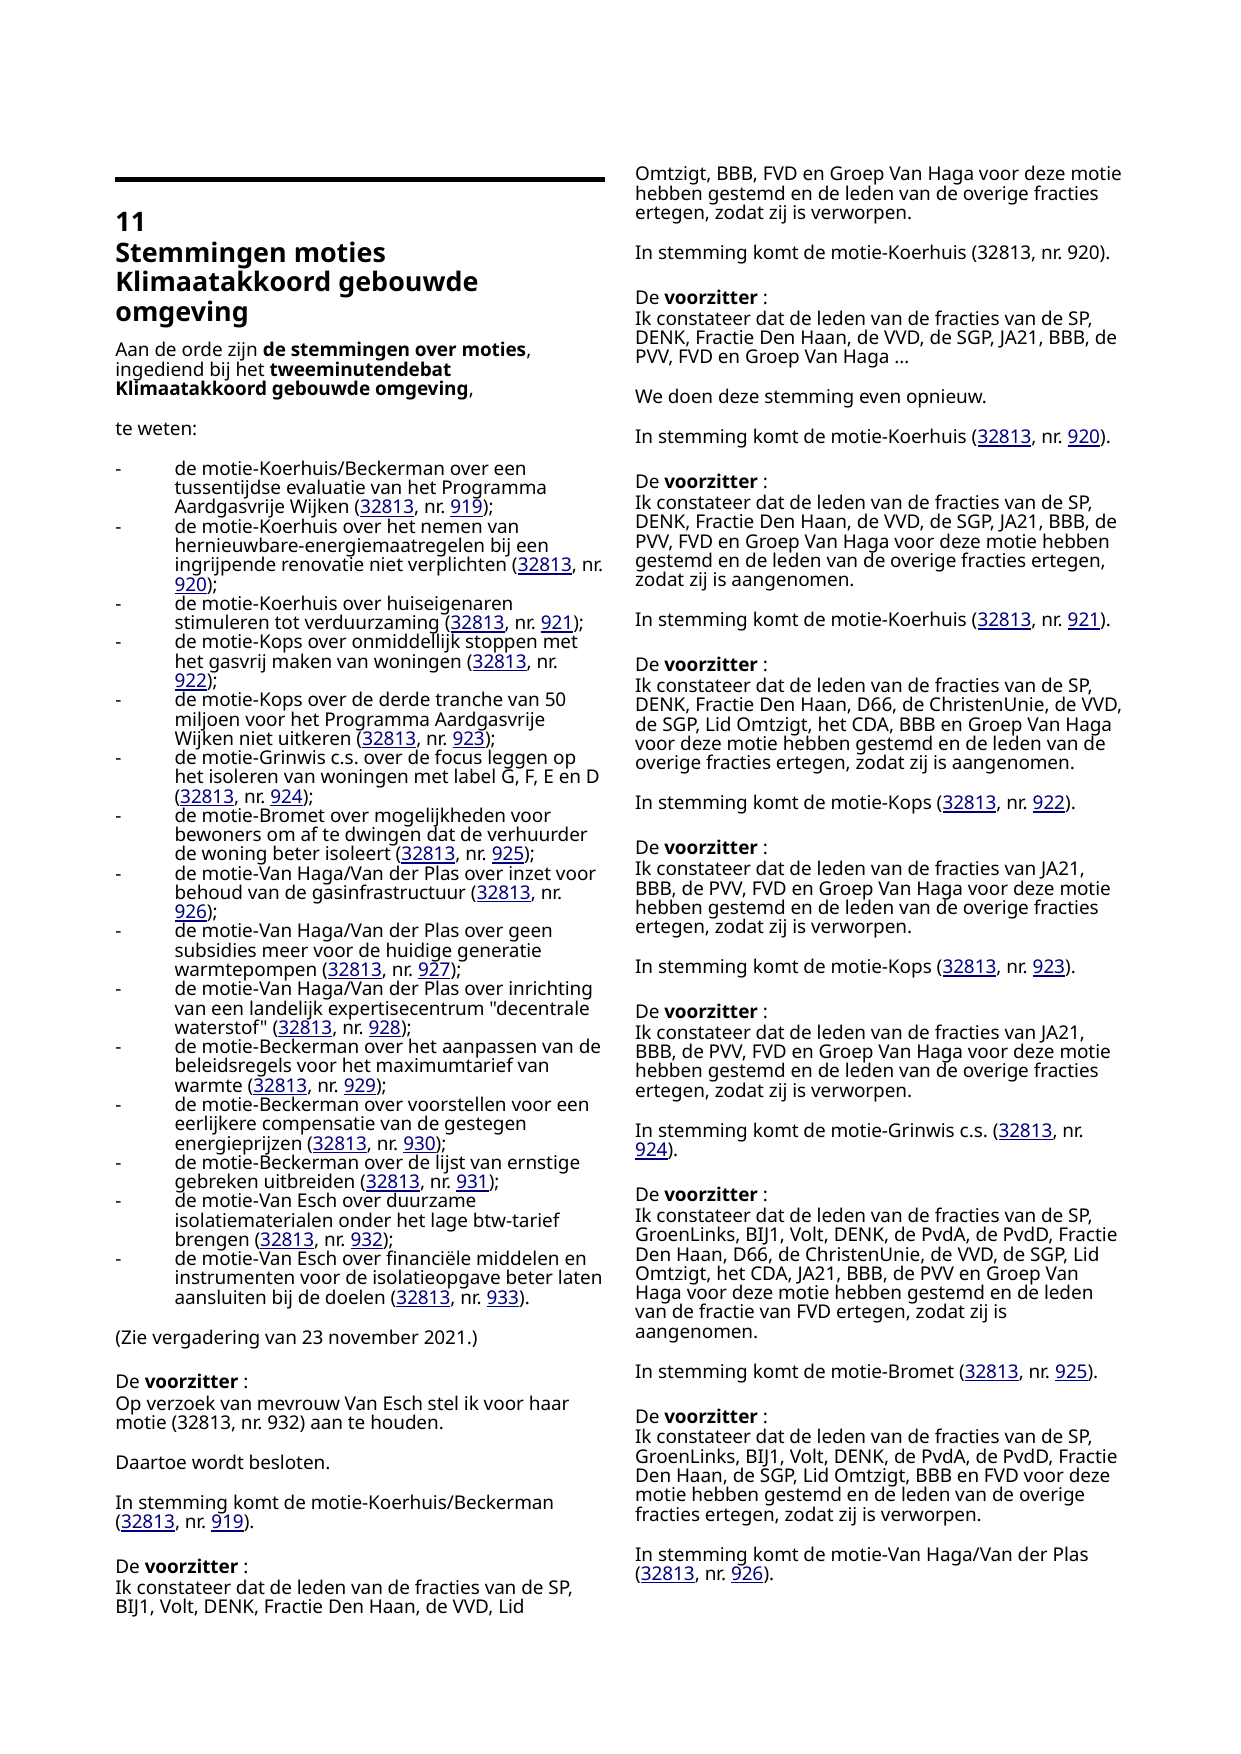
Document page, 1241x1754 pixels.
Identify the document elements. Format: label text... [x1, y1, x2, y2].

text In stemming komt de motie-Kops (32813, nr. 923). [635, 958, 1125, 977]
text Stemmingen moties Klimaatakkoord gebouwde omgeving [115, 239, 605, 341]
list de motie-Van Haga/Van der Plas over inzet voor behoud van de gasinfrastructuur (32813, nr. 926); [115, 865, 605, 922]
text In stemming komt de motie-Grinwis c.s. (32813, nr. 924). [635, 1122, 1125, 1160]
text Aan de orde zijn de stemmingen over moties, ingediend bij het tweeminutendebat Klimaatakkoord gebouwde omgeving, [115, 341, 605, 399]
text De voorzitter : [635, 651, 1125, 677]
list de motie-Van Haga/Van der Plas over geen subsidies meer voor de huidige generatie warmtepompen (32813, nr. 927); [115, 922, 605, 980]
text De voorzitter : [635, 468, 1125, 494]
text Daartoe wordt besloten. [115, 1454, 605, 1473]
list de motie-Kops over de derde tranche van 50 miljoen voor het Programma Aardgasvrije Wijken niet uitkeren (32813, nr. 923); [115, 691, 605, 749]
text 11 [115, 203, 605, 239]
text De voorzitter : [115, 1553, 605, 1579]
text De voorzitter : [635, 998, 1125, 1024]
list de motie-Koerhuis over het nemen van hernieuwbare-energiemaatregelen bij een ingrijpende renovatie niet verplichten (32813, nr. 920); [115, 518, 605, 595]
text De voorzitter : [115, 1369, 605, 1394]
text In stemming komt de motie-Koerhuis (32813, nr. 920). [635, 244, 1125, 263]
text De voorzitter : [635, 834, 1125, 860]
text Ik constateer dat de leden van de fracties van de SP, DENK, Fractie Den Haan, de VVD, de SGP, JA21, BBB, de PVV, FVD en Groep Van Haga voor deze motie hebben gestemd en de leden van de overige fracties ertegen, zodat zij is aangenomen. [635, 494, 1125, 591]
text In stemming komt de motie-Kops (32813, nr. 922). [635, 794, 1125, 814]
text (Zie vergadering van 23 november 2021.) [115, 1329, 605, 1348]
text We doen deze stemming even opnieuw. [635, 388, 1125, 407]
text Ik constateer dat de leden van de fracties van JA21, BBB, de PVV, FVD en Groep Van Haga voor deze motie hebben gestemd en de leden van de overige fracties ertegen, zodat zij is verworpen. [635, 1024, 1125, 1101]
list de motie-Van Esch over duurzame isolatiematerialen onder het lage btw-tarief brengen (32813, nr. 932); [115, 1192, 605, 1250]
text In stemming komt de motie-Koerhuis/Beckerman (32813, nr. 919). [115, 1494, 605, 1532]
text Ik constateer dat de leden van de fracties van de SP, DENK, Fractie Den Haan, D66, de ChristenUnie, de VVD, de SGP, Lid Omtzigt, het CDA, BBB en Groep Van Haga voor deze motie hebben gestemd en de leden van de overige fracties ertegen, zodat zij is aangenomen. [635, 677, 1125, 773]
text Omtzigt, BBB, FVD en Groep Van Haga voor deze motie hebben gestemd en de leden van de overige fracties ertegen, zodat zij is verworpen. [635, 165, 1125, 223]
text De voorzitter : [635, 1403, 1125, 1428]
list de motie-Koerhuis over huiseigenaren stimuleren tot verduurzaming (32813, nr. 921); [115, 595, 605, 633]
text In stemming komt de motie-Bromet (32813, nr. 925). [635, 1363, 1125, 1382]
list de motie-Beckerman over de lijst van ernstige gebreken uitbreiden (32813, nr. 931); [115, 1154, 605, 1192]
text te weten: [115, 420, 605, 439]
list de motie-Koerhuis/Beckerman over een tussentijdse evaluatie van het Programma Aardgasvrije Wijken (32813, nr. 919); [115, 460, 605, 518]
text Ik constateer dat de leden van de fracties van de SP, GroenLinks, BIJ1, Volt, DENK, de PvdA, de PvdD, Fractie Den Haan, D66, de ChristenUnie, de VVD, de SGP, Lid Omtzigt, het CDA, JA21, BBB, de PVV en Groep Van Haga voor deze motie hebben gestemd en de leden van de fractie van FVD ertegen, zodat zij is aangenomen. [635, 1207, 1125, 1342]
text Ik constateer dat de leden van de fracties van JA21, BBB, de PVV, FVD en Groep Van Haga voor deze motie hebben gestemd en de leden van de overige fracties ertegen, zodat zij is verworpen. [635, 860, 1125, 937]
text In stemming komt de motie-Van Haga/Van der Plas (32813, nr. 926). [635, 1546, 1125, 1584]
text Op verzoek van mevrouw Van Esch stel ik voor haar motie (32813, nr. 932) aan te houden. [115, 1394, 605, 1433]
text De voorzitter : [635, 1181, 1125, 1207]
text De voorzitter : [635, 284, 1125, 310]
list de motie-Kops over onmiddellijk stoppen met het gasvrij maken van woningen (32813, nr. 922); [115, 633, 605, 691]
text Ik constateer dat de leden van de fracties van de SP, DENK, Fractie Den Haan, de VVD, de SGP, JA21, BBB, de PVV, FVD en Groep Van Haga … [635, 310, 1125, 367]
text In stemming komt de motie-Koerhuis (32813, nr. 921). [635, 611, 1125, 631]
text Ik constateer dat de leden van de fracties van de SP, BIJ1, Volt, DENK, Fractie Den Haan, de VVD, Lid [115, 1579, 605, 1617]
text In stemming komt de motie-Koerhuis (32813, nr. 920). [635, 428, 1125, 448]
list de motie-Van Haga/Van der Plas over inrichting van een landelijk expertisecentrum "decentrale waterstof" (32813, nr. 928); [115, 980, 605, 1038]
list de motie-Beckerman over het aanpassen van de beleidsregels voor het maximumtarief van warmte (32813, nr. 929); [115, 1038, 605, 1096]
list de motie-Beckerman over voorstellen voor een eerlijkere compensatie van de gestegen energieprijzen (32813, nr. 930); [115, 1096, 605, 1154]
list de motie-Bromet over mogelijkheden voor bewoners om af te dwingen dat de verhuurder de woning beter isoleert (32813, nr. 925); [115, 807, 605, 865]
list de motie-Grinwis c.s. over de focus leggen op het isoleren van woningen met label G, F, E en D (32813, nr. 924); [115, 749, 605, 807]
list de motie-Van Esch over financiële middelen en instrumenten voor de isolatieopgave beter laten aansluiten bij de doelen (32813, nr. 933). [115, 1250, 605, 1308]
text Ik constateer dat de leden van de fracties van de SP, GroenLinks, BIJ1, Volt, DENK, de PvdA, de PvdD, Fractie Den Haan, de SGP, Lid Omtzigt, BBB en FVD voor deze motie hebben gestemd en de leden van de overige fracties ertegen, zodat zij is verworpen. [635, 1428, 1125, 1525]
